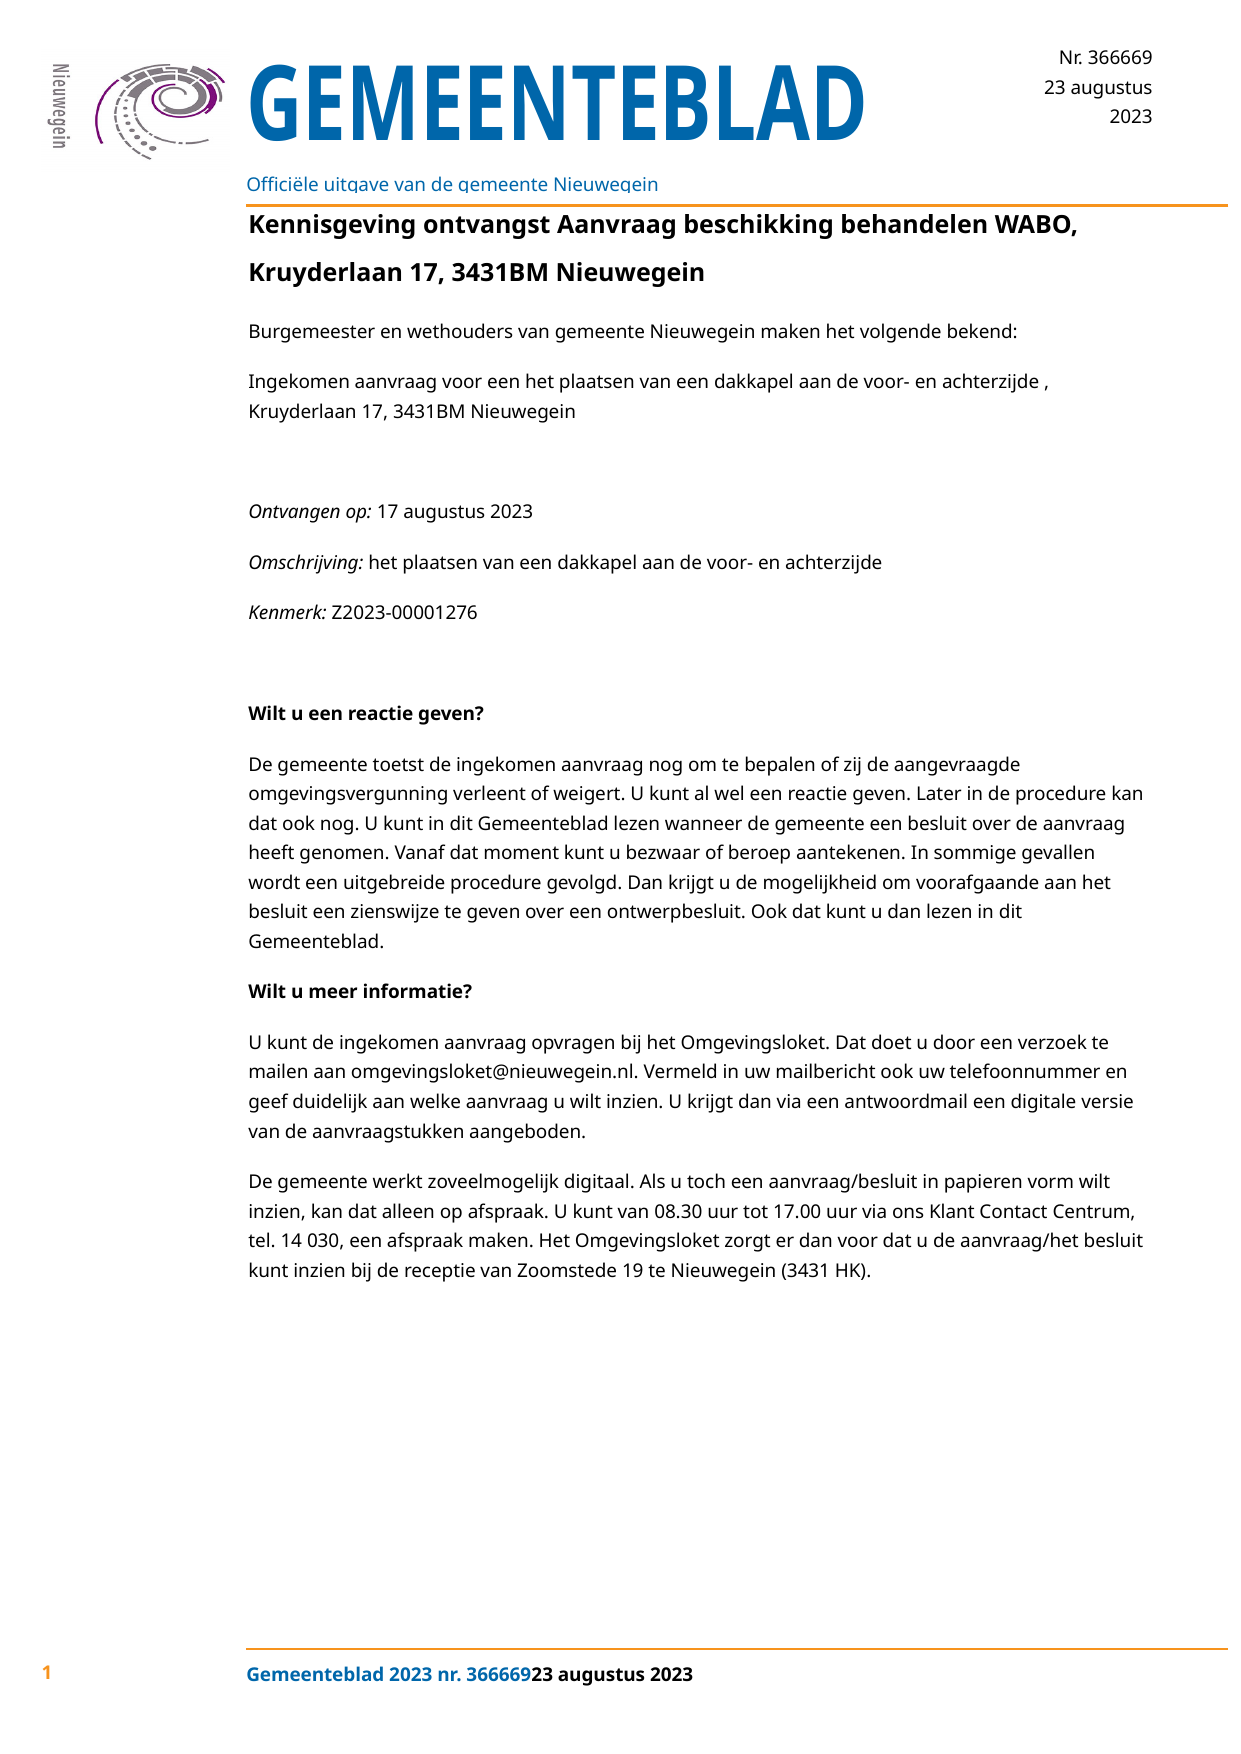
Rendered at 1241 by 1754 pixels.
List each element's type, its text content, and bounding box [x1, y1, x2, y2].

text U kunt de ingekomen aanvraag opvragen bij het Omgevingsloket. Dat doet u door een verzoek te mailen aan omgevingsloket@nieuwegein.nl. Vermeld in uw mailbericht ook uw telefoonnummer en geef duidelijk aan welke aanvraag u wilt inzien. U krijgt dan via een antwoordmail een digitale versie van de aanvraagstukken aangeboden. [248, 1029, 1152, 1144]
text Kennisgeving ontvangst Aanvraag beschikking behandelen WABO, Kruyderlaan 17, 3431BM Nieuwegein [248, 207, 1152, 288]
text Ontvangen op: 17 augustus 2023 [248, 499, 1152, 524]
picture [41, 47, 231, 172]
text Burgemeester en wethouders van gemeente Nieuwegein maken het volgende bekend: [248, 318, 1152, 344]
text Omschrijving: het plaatsen van een dakkapel aan de voor- en achterzijde [248, 549, 1152, 575]
text De gemeente toetst de ingekomen aanvraag nog om te bepalen of zij de aangevraagde omgevingsvergunning verleent of weigert. U kunt al wel een reactie geven. Later in de procedure kan dat ook nog. U kunt in dit Gemeenteblad lezen wanneer de gemeente een besluit over de aanvraag heeft genomen. Vanaf dat moment kunt u bezwaar of beroep aantekenen. In sommige gevallen wordt een uitgebreide procedure gevolgd. Dan krijgt u de mogelijkheid om voorafgaande aan het besluit een zienswijze te geven over een ontwerpbesluit. Ook dat kunt u dan lezen in dit Gemeenteblad. [248, 751, 1152, 954]
text Kenmerk: Z2023-00001276 [248, 599, 1152, 625]
text Wilt u een reactie geven? [248, 700, 1152, 726]
text Wilt u meer informatie? [248, 979, 1152, 1004]
text De gemeente werkt zoveelmogelijk digitaal. Als u toch een aanvraag/besluit in papieren vorm wilt inzien, kan dat alleen op afspraak. U kunt van 08.30 uur tot 17.00 uur via ons Klant Contact Centrum, tel. 14 030, een afspraak maken. Het Omgevingsloket zorgt er dan voor dat u de aanvraag/het besluit kunt inzien bij de receptie van Zoomstede 19 te Nieuwegein (3431 HK). [248, 1168, 1152, 1283]
text Ingekomen aanvraag voor een het plaatsen van een dakkapel aan de voor- en achterzijde , Kruyderlaan 17, 3431BM Nieuwegein [248, 368, 1152, 424]
